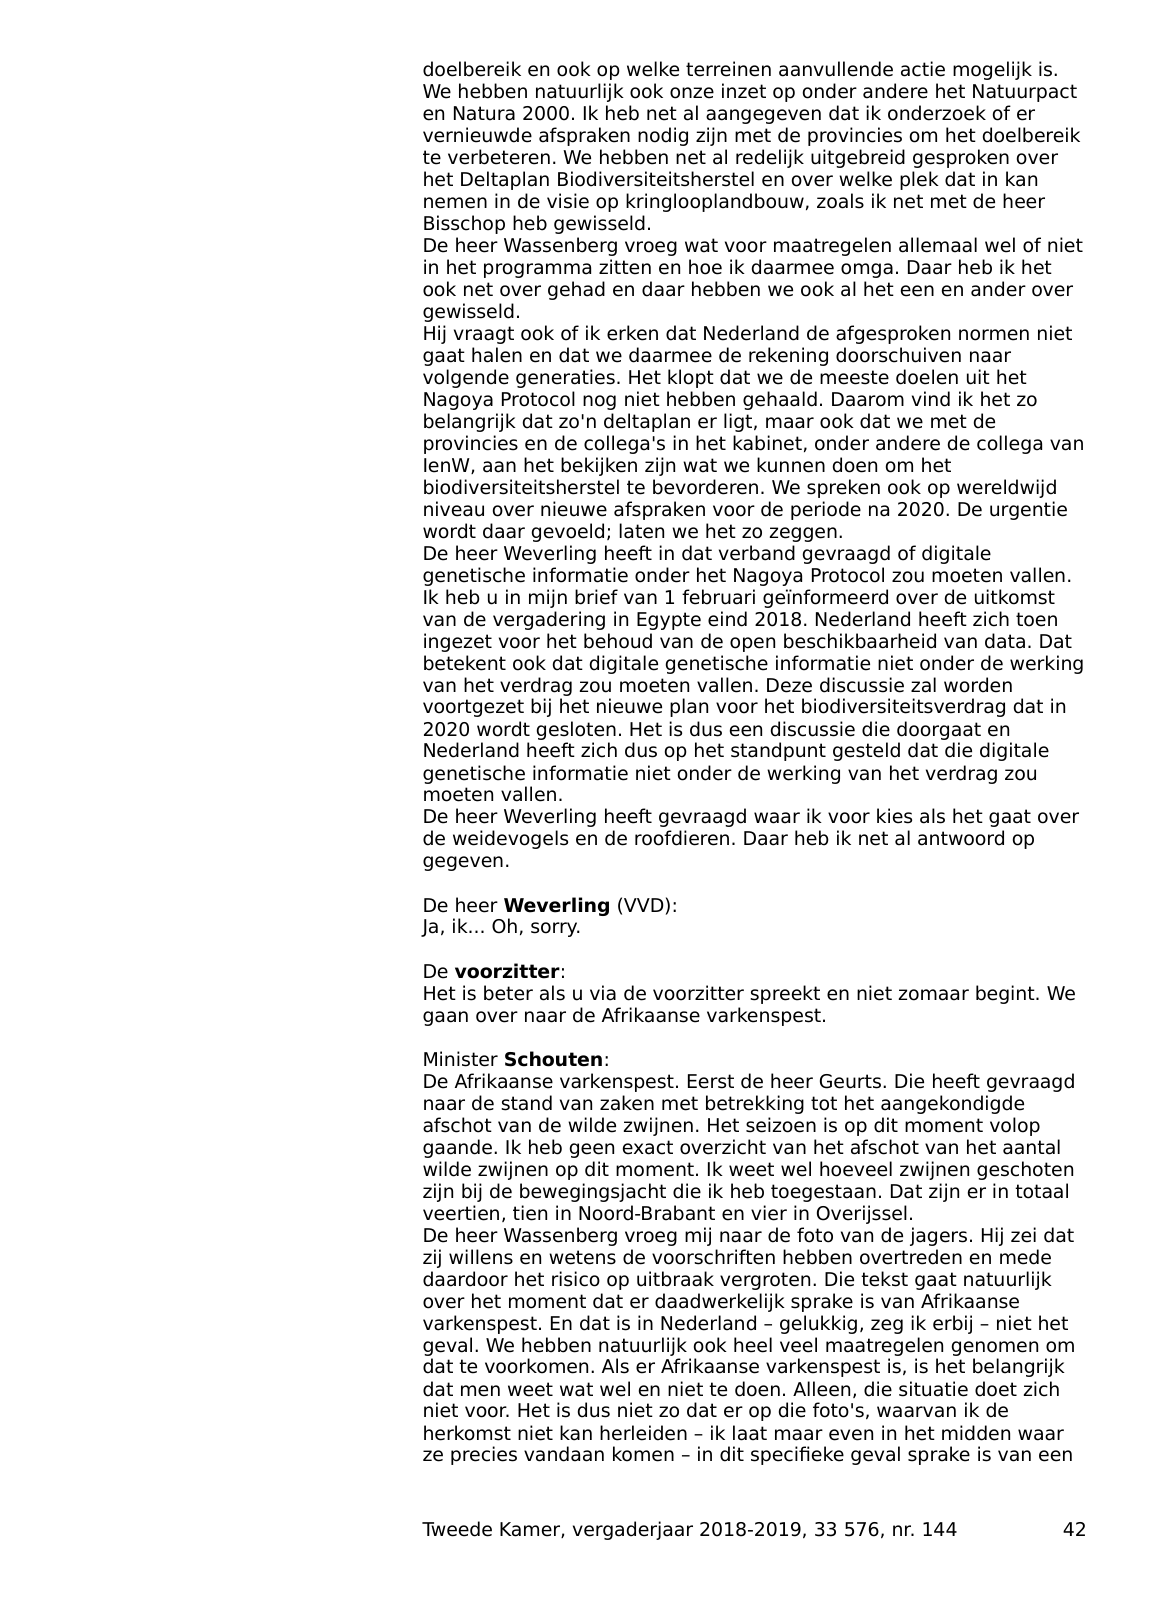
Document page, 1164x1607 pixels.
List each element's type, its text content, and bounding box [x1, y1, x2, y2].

text Minister Schouten: [422, 1049, 1087, 1071]
text doelbereik en ook op welke terreinen aanvullende actie mogelijk is. We hebben natuurlijk ook onze inzet op onder andere het Natuurpact en Natura 2000. Ik heb net al aangegeven dat ik onderzoek of er vernieuwde afspraken nodig zijn met de provincies om het doelbereik te verbeteren. We hebben net al redelijk uitgebreid gesproken over het Deltaplan Biodiversiteitsherstel en over welke plek dat in kan nemen in de visie op kringlooplandbouw, zoals ik net met de heer Bisschop heb gewisseld. [422, 59, 1087, 235]
text Ja, ik... Oh, sorry. [422, 916, 1087, 938]
text De heer Weverling heeft in dat verband gevraagd of digitale genetische informatie onder het Nagoya Protocol zou moeten vallen. Ik heb u in mijn brief van 1 februari geïnformeerd over de uitkomst van de vergadering in Egypte eind 2018. Nederland heeft zich toen ingezet voor het behoud van de open beschikbaarheid van data. Dat betekent ook dat digitale genetische informatie niet onder de werking van het verdrag zou moeten vallen. Deze discussie zal worden voortgezet bij het nieuwe plan voor het biodiversiteitsverdrag dat in 2020 wordt gesloten. Het is dus een discussie die doorgaat en Nederland heeft zich dus op het standpunt gesteld dat die digitale genetische informatie niet onder de werking van het verdrag zou moeten vallen. [422, 543, 1087, 806]
text Hij vraagt ook of ik erken dat Nederland de afgesproken normen niet gaat halen en dat we daarmee de rekening doorschuiven naar volgende generaties. Het klopt dat we de meeste doelen uit het Nagoya Protocol nog niet hebben gehaald. Daarom vind ik het zo belangrijk dat zo'n deltaplan er ligt, maar ook dat we met de provincies en de collega's in het kabinet, onder andere de collega van IenW, aan het bekijken zijn wat we kunnen doen om het biodiversiteitsherstel te bevorderen. We spreken ook op wereldwijd niveau over nieuwe afspraken voor de periode na 2020. De urgentie wordt daar gevoeld; laten we het zo zeggen. [422, 323, 1087, 543]
text De heer Wassenberg vroeg wat voor maatregelen allemaal wel of niet in het programma zitten en hoe ik daarmee omga. Daar heb ik het ook net over gehad en daar hebben we ook al het een en ander over gewisseld. [422, 235, 1087, 323]
text De Afrikaanse varkenspest. Eerst de heer Geurts. Die heeft gevraagd naar de stand van zaken met betrekking tot het aangekondigde afschot van de wilde zwijnen. Het seizoen is op dit moment volop gaande. Ik heb geen exact overzicht van het afschot van het aantal wilde zwijnen op dit moment. Ik weet wel hoeveel zwijnen geschoten zijn bij de bewegingsjacht die ik heb toegestaan. Dat zijn er in totaal veertien, tien in Noord-Brabant en vier in Overijssel. [422, 1071, 1087, 1224]
text De heer Weverling (VVD): [422, 894, 1087, 916]
text De heer Wassenberg vroeg mij naar de foto van de jagers. Hij zei dat zij willens en wetens de voorschriften hebben overtreden en mede daardoor het risico op uitbraak vergroten. Die tekst gaat natuurlijk over het moment dat er daadwerkelijk sprake is van Afrikaanse varkenspest. En dat is in Nederland – gelukkig, zeg ik erbij – niet het geval. We hebben natuurlijk ook heel veel maatregelen genomen om dat te voorkomen. Als er Afrikaanse varkenspest is, is het belangrijk dat men weet wat wel en niet te doen. Alleen, die situatie doet zich niet voor. Het is dus niet zo dat er op die foto's, waarvan ik de herkomst niet kan herleiden – ik laat maar even in het midden waar ze precies vandaan komen – in dit specifieke geval sprake is van een [422, 1224, 1087, 1466]
text De voorzitter: [422, 961, 1087, 983]
text Het is beter als u via de voorzitter spreekt en niet zomaar begint. We gaan over naar de Afrikaanse varkenspest. [422, 983, 1087, 1027]
text De heer Weverling heeft gevraagd waar ik voor kies als het gaat over de weidevogels en de roofdieren. Daar heb ik net al antwoord op gegeven. [422, 806, 1087, 872]
